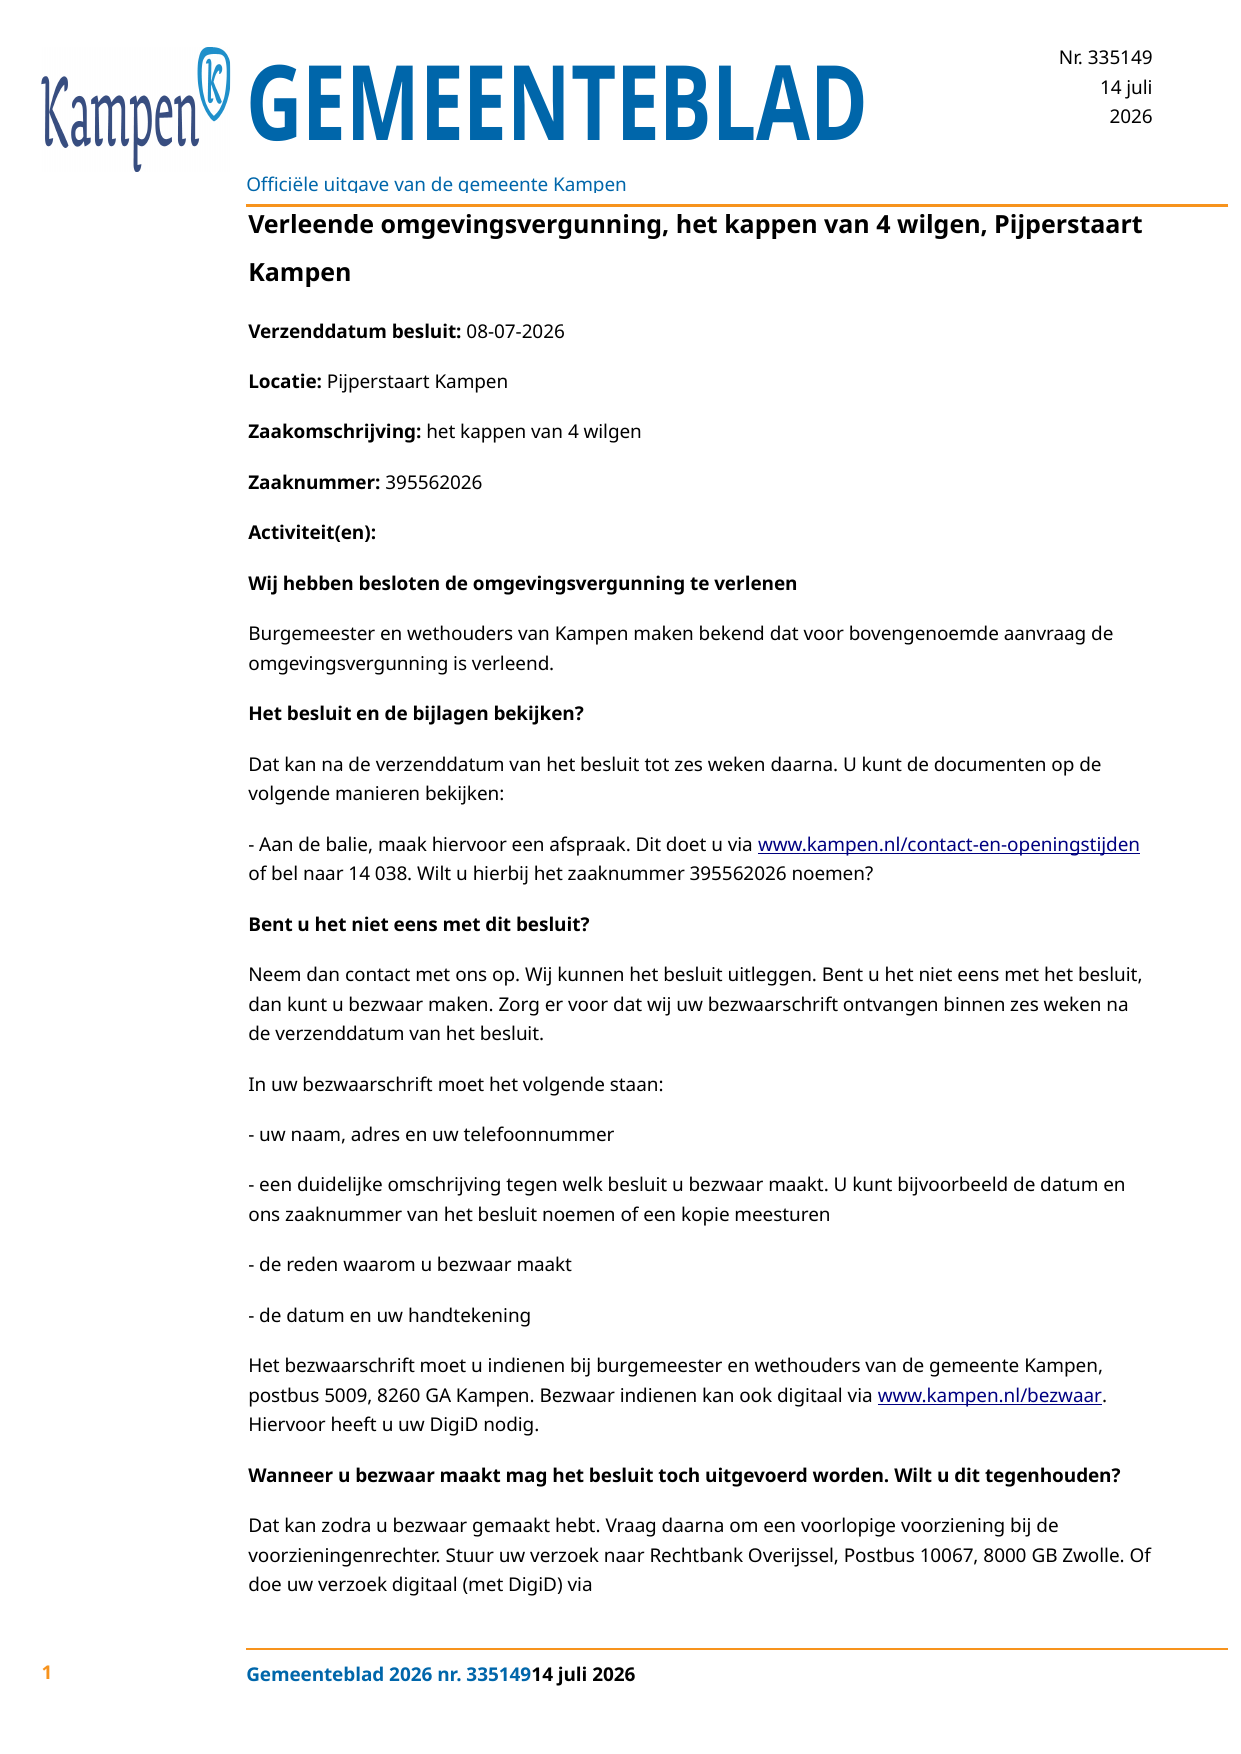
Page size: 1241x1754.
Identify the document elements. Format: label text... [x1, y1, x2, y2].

text Dat kan na de verzenddatum van het besluit tot zes weken daarna. U kunt de documenten op de volgende manieren bekijken: [248, 751, 1152, 806]
text - de datum en uw handtekening [248, 1302, 1152, 1328]
text Wanneer u bezwaar maakt mag het besluit toch uitgevoerd worden. Wilt u dit tegenhouden? [248, 1462, 1152, 1488]
text - de reden waarom u bezwaar maakt [248, 1252, 1152, 1277]
text Burgemeester en wethouders van Kampen maken bekend dat voor bovengenoemde aanvraag de omgevingsvergunning is verleend. [248, 620, 1152, 676]
text In uw bezwaarschrift moet het volgende staan: [248, 1071, 1152, 1097]
text Verleende omgevingsvergunning, het kappen van 4 wilgen, Pijperstaart Kampen [248, 207, 1152, 288]
text Verzenddatum besluit: 08-07-2026 [248, 318, 1152, 344]
text Wij hebben besloten de omgevingsvergunning te verlenen [248, 570, 1152, 596]
text Activiteit(en): [248, 519, 1152, 545]
text Zaakomschrijving: het kappen van 4 wilgen [248, 419, 1152, 444]
text Bent u het niet eens met dit besluit? [248, 911, 1152, 937]
text - Aan de balie, maak hiervoor een afspraak. Dit doet u via www.kampen.nl/contact-en-openingstijden of bel naar 14 038. Wilt u hierbij het zaaknummer 395562026 noemen? [248, 831, 1152, 886]
text Neem dan contact met ons op. Wij kunnen het besluit uitleggen. Bent u het niet eens met het besluit, dan kunt u bezwaar maken. Zorg er voor dat wij uw bezwaarschrift ontvangen binnen zes weken na de verzenddatum van het besluit. [248, 961, 1152, 1046]
text Zaaknummer: 395562026 [248, 469, 1152, 495]
picture [41, 47, 231, 172]
text - uw naam, adres en uw telefoonnummer [248, 1121, 1152, 1147]
text Locatie: Pijperstaart Kampen [248, 368, 1152, 394]
text Het bezwaarschrift moet u indienen bij burgemeester en wethouders van de gemeente Kampen, postbus 5009, 8260 GA Kampen. Bezwaar indienen kan ook digitaal via www.kampen.nl/bezwaar. Hiervoor heeft u uw DigiD nodig. [248, 1352, 1152, 1437]
text - een duidelijke omschrijving tegen welk besluit u bezwaar maakt. U kunt bijvoorbeeld de datum en ons zaaknummer van het besluit noemen of een kopie meesturen [248, 1172, 1152, 1227]
text Het besluit en de bijlagen bekijken? [248, 700, 1152, 726]
text Dat kan zodra u bezwaar gemaakt hebt. Vraag daarna om een voorlopige voorziening bij de voorzieningenrechter. Stuur uw verzoek naar Rechtbank Overijssel, Postbus 10067, 8000 GB Zwolle. Of doe uw verzoek digitaal (met DigiD) via [248, 1512, 1152, 1597]
